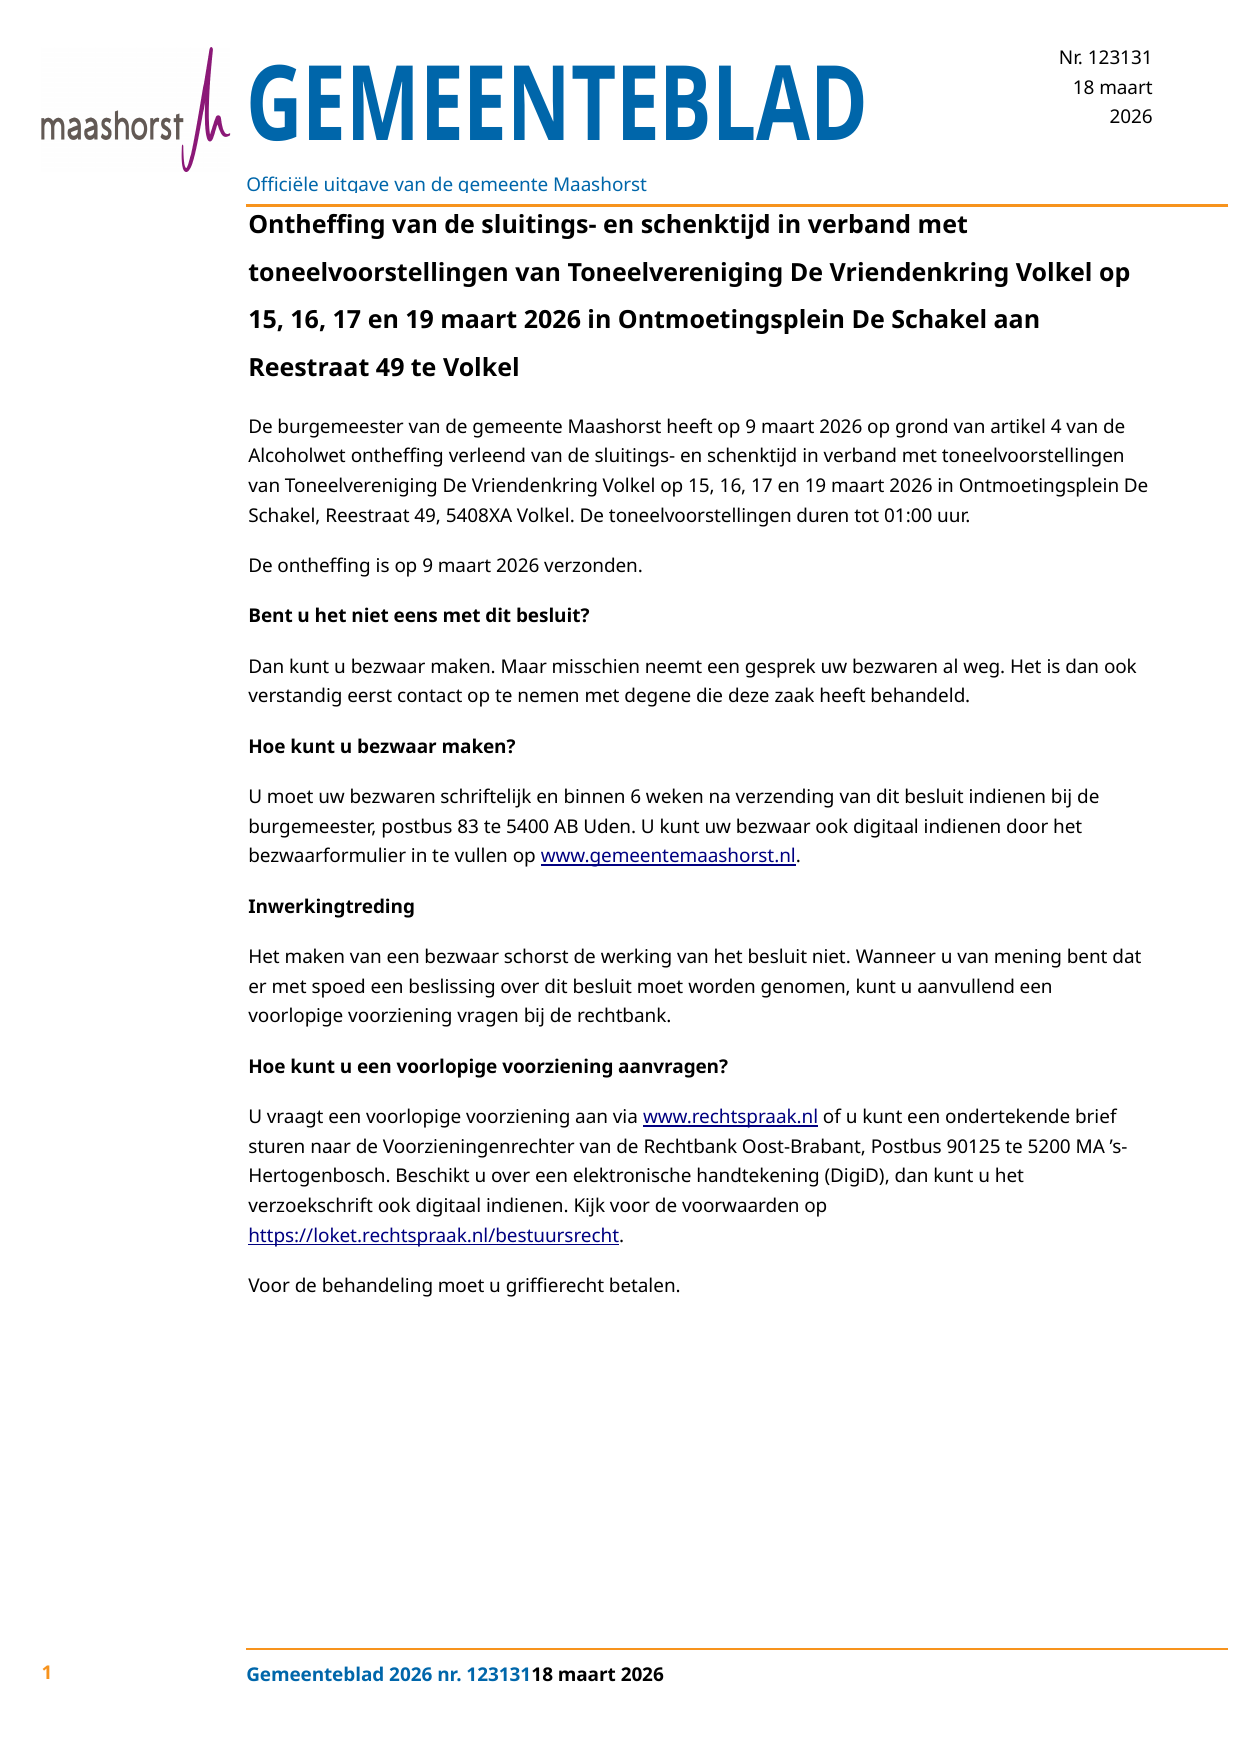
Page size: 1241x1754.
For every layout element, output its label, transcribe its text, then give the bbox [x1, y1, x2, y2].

picture [41, 47, 231, 172]
text Hoe kunt u bezwaar maken? [248, 733, 1152, 759]
text Bent u het niet eens met dit besluit? [248, 603, 1152, 628]
text Ontheffing van de sluitings- en schenktijd in verband met toneelvoorstellingen van Toneelvereniging De Vriendenkring Volkel op 15, 16, 17 en 19 maart 2026 in Ontmoetingsplein De Schakel aan Reestraat 49 te Volkel [248, 207, 1152, 384]
text Dan kunt u bezwaar maken. Maar misschien neemt een gesprek uw bezwaren al weg. Het is dan ook verstandig eerst contact op te nemen met degene die deze zaak heeft behandeld. [248, 653, 1152, 708]
text U vraagt een voorlopige voorziening aan via www.rechtspraak.nl of u kunt een ondertekende brief sturen naar de Voorzieningenrechter van de Rechtbank Oost-Brabant, Postbus 90125 te 5200 MA ’s-Hertogenbosch. Beschikt u over een elektronische handtekening (DigiD), dan kunt u het verzoekschrift ook digitaal indienen. Kijk voor de voorwaarden op https://loket.rechtspraak.nl/bestuursrecht. [248, 1103, 1152, 1248]
text U moet uw bezwaren schriftelijk en binnen 6 weken na verzending van dit besluit indienen bij de burgemeester, postbus 83 te 5400 AB Uden. U kunt uw bezwaar ook digitaal indienen door het bezwaarformulier in te vullen op www.gemeentemaashorst.nl. [248, 783, 1152, 868]
text Inwerkingtreding [248, 893, 1152, 919]
text Voor de behandeling moet u griffierecht betalen. [248, 1272, 1152, 1298]
text Het maken van een bezwaar schorst de werking van het besluit niet. Wanneer u van mening bent dat er met spoed een beslissing over dit besluit moet worden genomen, kunt u aanvullend een voorlopige voorziening vragen bij de rechtbank. [248, 943, 1152, 1028]
text De ontheffing is op 9 maart 2026 verzonden. [248, 552, 1152, 578]
text De burgemeester van de gemeente Maashorst heeft op 9 maart 2026 op grond van artikel 4 van de Alcoholwet ontheffing verleend van de sluitings- en schenktijd in verband met toneelvoorstellingen van Toneelvereniging De Vriendenkring Volkel op 15, 16, 17 en 19 maart 2026 in Ontmoetingsplein De Schakel, Reestraat 49, 5408XA Volkel. De toneelvoorstellingen duren tot 01:00 uur. [248, 413, 1152, 528]
text Hoe kunt u een voorlopige voorziening aanvragen? [248, 1053, 1152, 1079]
